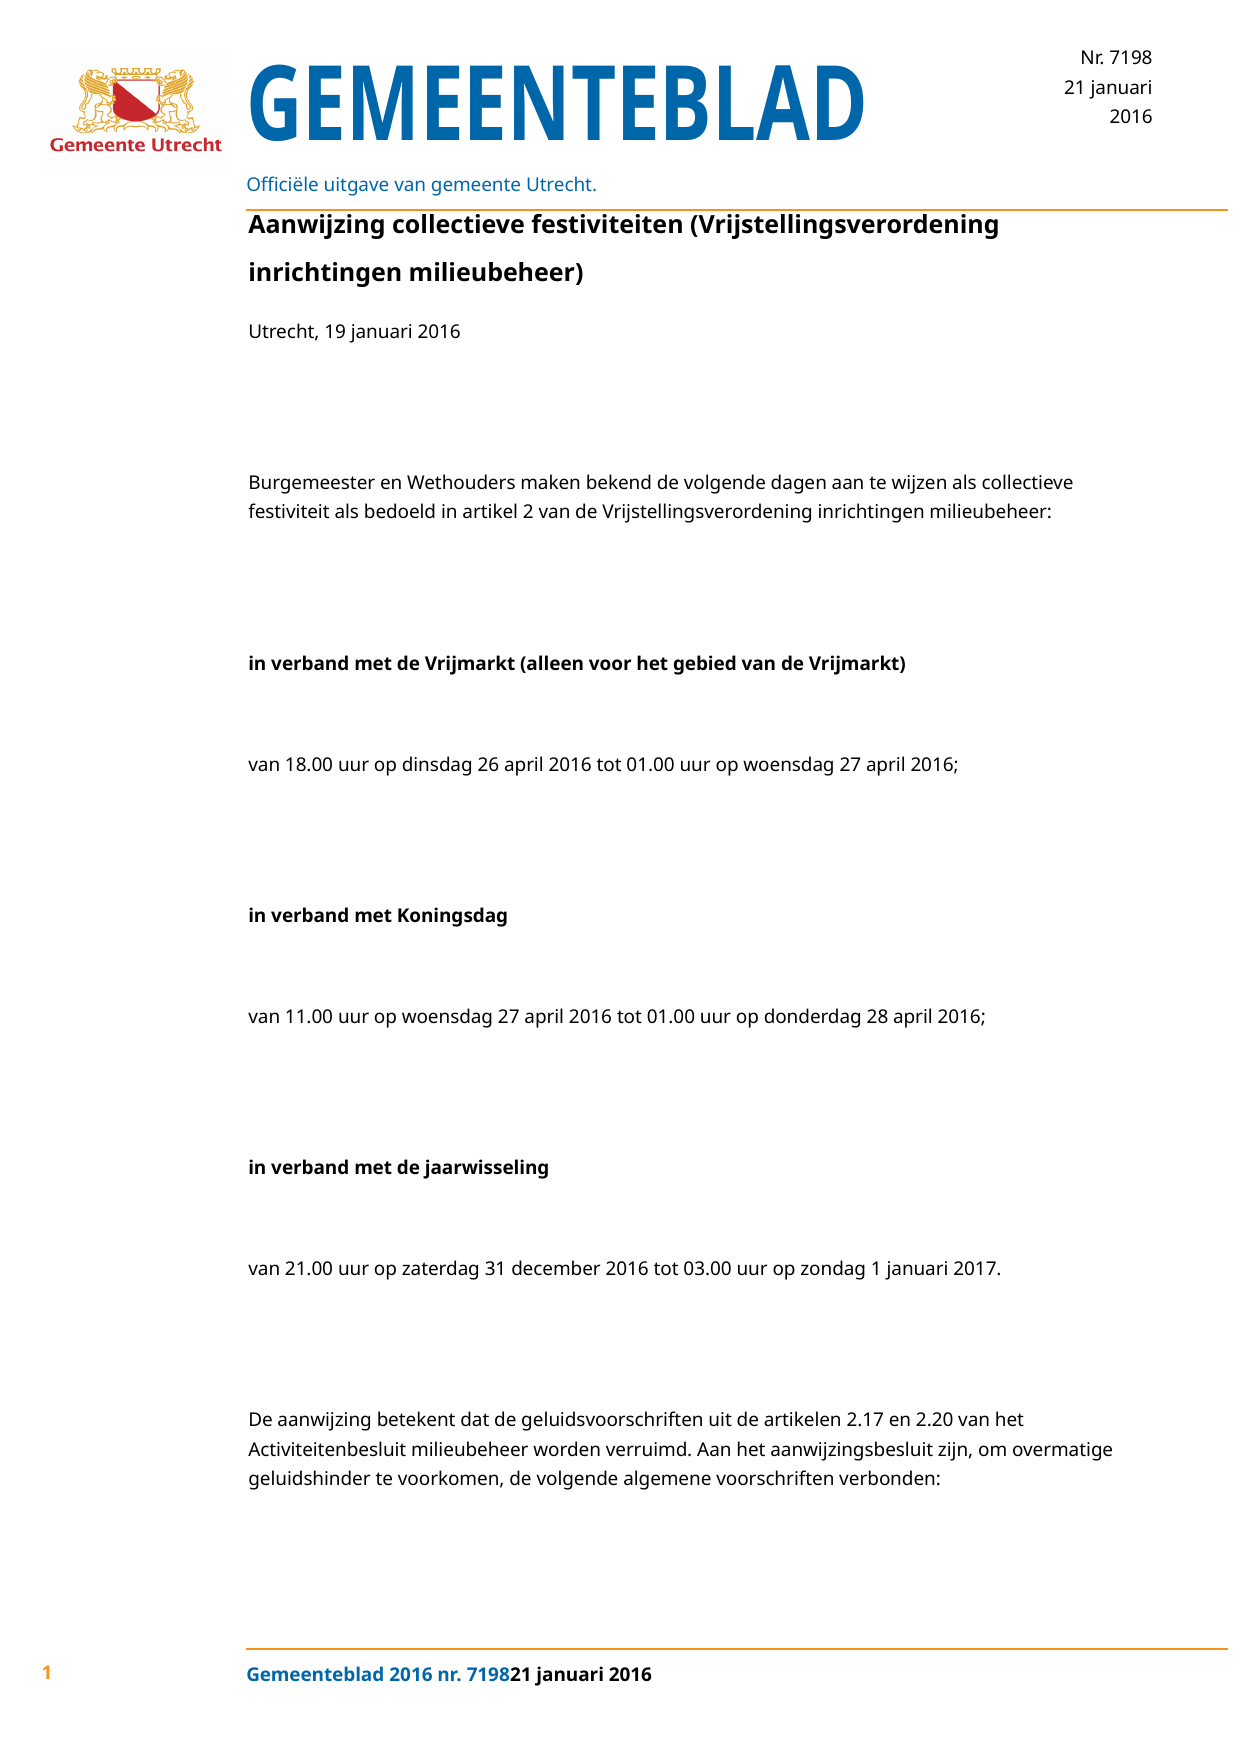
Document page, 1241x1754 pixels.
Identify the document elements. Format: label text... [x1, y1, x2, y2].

text Aanwijzing collectieve festiviteiten (Vrijstellingsverordening inrichtingen milieubeheer) [248, 211, 1152, 288]
text van 11.00 uur op woensdag 27 april 2016 tot 01.00 uur op donderdag 28 april 2016; [248, 1003, 1152, 1029]
text Utrecht, 19 januari 2016 [248, 318, 1152, 344]
text in verband met de Vrijmarkt (alleen voor het gebied van de Vrijmarkt) [248, 650, 1152, 676]
text van 18.00 uur op dinsdag 26 april 2016 tot 01.00 uur op woensdag 27 april 2016; [248, 751, 1152, 777]
text Burgemeester en Wethouders maken bekend de volgende dagen aan te wijzen als collectieve festiviteit als bedoeld in artikel 2 van de Vrijstellingsverordening inrichtingen milieubeheer: [248, 469, 1152, 524]
text in verband met Koningsdag [248, 902, 1152, 928]
picture [41, 47, 231, 172]
text De aanwijzing betekent dat de geluidsvoorschriften uit de artikelen 2.17 en 2.20 van het Activiteitenbesluit milieubeheer worden verruimd. Aan het aanwijzingsbesluit zijn, om overmatige geluidshinder te voorkomen, de volgende algemene voorschriften verbonden: [248, 1406, 1152, 1491]
text in verband met de jaarwisseling [248, 1154, 1152, 1180]
text van 21.00 uur op zaterdag 31 december 2016 tot 03.00 uur op zondag 1 januari 2017. [248, 1255, 1152, 1281]
